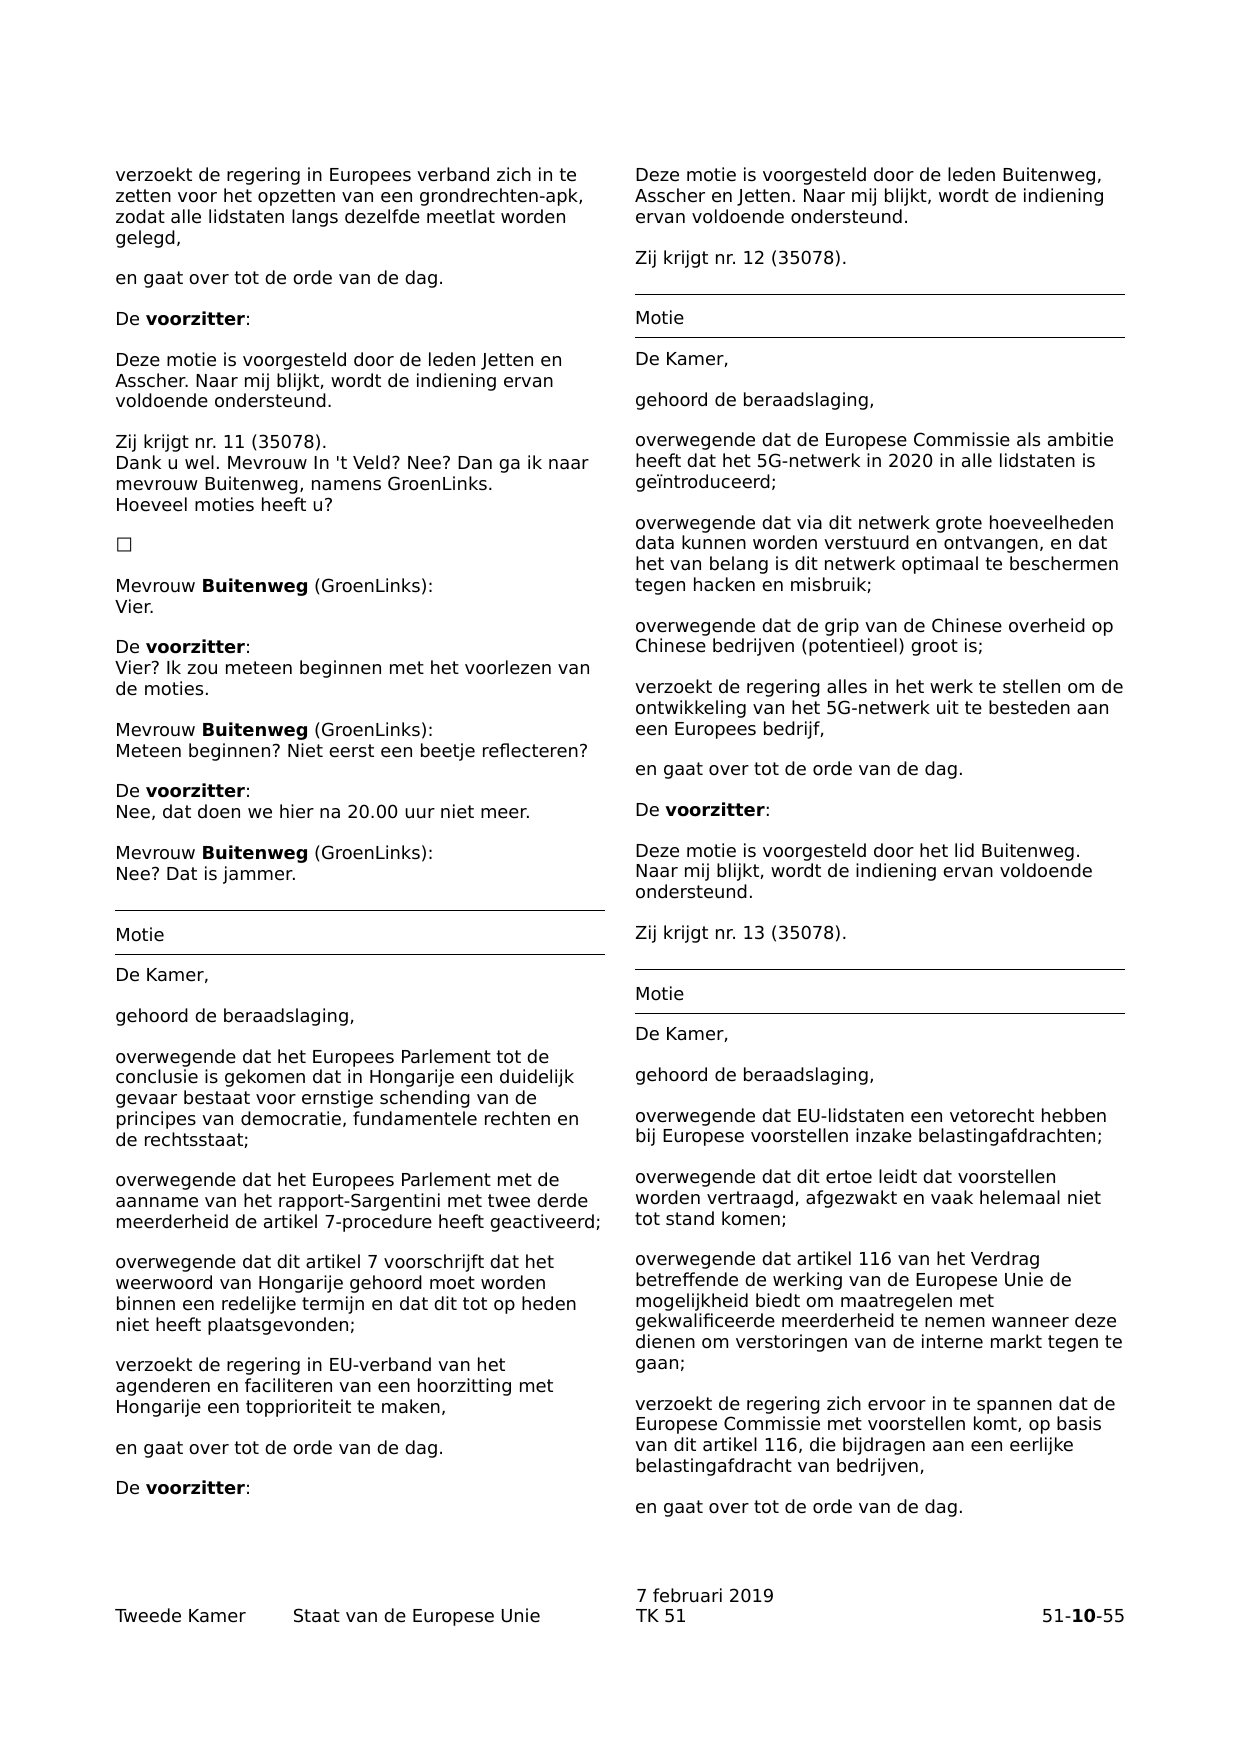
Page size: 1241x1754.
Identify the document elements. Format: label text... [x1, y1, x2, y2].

text Zij krijgt nr. 12 (35078). [635, 247, 1125, 268]
text overwegende dat het Europees Parlement met de aanname van het rapport-Sargentini met twee derde meerderheid de artikel 7-procedure heeft geactiveerd; [115, 1170, 605, 1232]
text ⬜ [115, 535, 605, 556]
text overwegende dat dit ertoe leidt dat voorstellen worden vertraagd, afgezwakt en vaak helemaal niet tot stand komen; [635, 1167, 1125, 1229]
text De voorzitter: [115, 781, 605, 802]
text De voorzitter: [115, 637, 605, 658]
text Dank u wel. Mevrouw In 't Veld? Nee? Dan ga ik naar mevrouw Buitenweg, namens GroenLinks. [115, 453, 605, 494]
text gehoord de beraadslaging, [635, 389, 1125, 410]
text Zij krijgt nr. 11 (35078). [115, 432, 605, 453]
text Nee, dat doen we hier na 20.00 uur niet meer. [115, 802, 605, 823]
text Meteen beginnen? Niet eerst een beetje reflecteren? [115, 741, 605, 761]
text Motie [635, 308, 1125, 329]
text verzoekt de regering in EU-verband van het agenderen en faciliteren van een hoorzitting met Hongarije een topprioriteit te maken, [115, 1355, 605, 1417]
text en gaat over tot de orde van de dag. [115, 268, 605, 289]
text overwegende dat EU-lidstaten een vetorecht hebben bij Europese voorstellen inzake belastingafdrachten; [635, 1106, 1125, 1147]
text Nee? Dat is jammer. [115, 864, 605, 884]
text verzoekt de regering in Europees verband zich in te zetten voor het opzetten van een grondrechten-apk, zodat alle lidstaten langs dezelfde meetlat worden gelegd, [115, 165, 605, 248]
text gehoord de beraadslaging, [115, 1006, 605, 1027]
text Deze motie is voorgesteld door de leden Jetten en Asscher. Naar mij blijkt, wordt de indiening ervan voldoende ondersteund. [115, 350, 605, 412]
text De Kamer, [635, 1024, 1125, 1045]
text Hoeveel moties heeft u? [115, 494, 605, 515]
text Mevrouw Buitenweg (GroenLinks): [115, 720, 605, 741]
text Vier? Ik zou meteen beginnen met het voorlezen van de moties. [115, 658, 605, 700]
text verzoekt de regering alles in het werk te stellen om de ontwikkeling van het 5G-netwerk uit te besteden aan een Europees bedrijf, [635, 677, 1125, 739]
text De Kamer, [115, 965, 605, 986]
text overwegende dat de Europese Commissie als ambitie heeft dat het 5G-netwerk in 2020 in alle lidstaten is geïntroduceerd; [635, 430, 1125, 492]
text Motie [115, 924, 605, 945]
text verzoekt de regering zich ervoor in te spannen dat de Europese Commissie met voorstellen komt, op basis van dit artikel 116, die bijdragen aan een eerlijke belastingafdracht van bedrijven, [635, 1393, 1125, 1476]
text De voorzitter: [115, 1478, 605, 1499]
text overwegende dat via dit netwerk grote hoeveelheden data kunnen worden verstuurd en ontvangen, en dat het van belang is dit netwerk optimaal te beschermen tegen hacken en misbruik; [635, 512, 1125, 595]
text en gaat over tot de orde van de dag. [635, 759, 1125, 780]
text en gaat over tot de orde van de dag. [635, 1496, 1125, 1517]
text overwegende dat het Europees Parlement tot de conclusie is gekomen dat in Hongarije een duidelijk gevaar bestaat voor ernstige schending van de principes van democratie, fundamentele rechten en de rechtsstaat; [115, 1047, 605, 1150]
text Zij krijgt nr. 13 (35078). [635, 923, 1125, 943]
text De voorzitter: [635, 800, 1125, 821]
text Mevrouw Buitenweg (GroenLinks): [115, 843, 605, 864]
text Deze motie is voorgesteld door het lid Buitenweg. Naar mij blijkt, wordt de indiening ervan voldoende ondersteund. [635, 841, 1125, 903]
text Deze motie is voorgesteld door de leden Buitenweg, Asscher en Jetten. Naar mij blijkt, wordt de indiening ervan voldoende ondersteund. [635, 165, 1125, 227]
text Vier. [115, 597, 605, 617]
text overwegende dat artikel 116 van het Verdrag betreffende de werking van de Europese Unie de mogelijkheid biedt om maatregelen met gekwalificeerde meerderheid te nemen wanneer deze dienen om verstoringen van de interne markt tegen te gaan; [635, 1249, 1125, 1373]
text Motie [635, 983, 1125, 1004]
text overwegende dat de grip van de Chinese overheid op Chinese bedrijven (potentieel) groot is; [635, 615, 1125, 657]
text De Kamer, [635, 349, 1125, 369]
text en gaat over tot de orde van de dag. [115, 1437, 605, 1458]
text Mevrouw Buitenweg (GroenLinks): [115, 576, 605, 597]
text De voorzitter: [115, 309, 605, 330]
text overwegende dat dit artikel 7 voorschrijft dat het weerwoord van Hongarije gehoord moet worden binnen een redelijke termijn en dat dit tot op heden niet heeft plaatsgevonden; [115, 1252, 605, 1335]
text gehoord de beraadslaging, [635, 1065, 1125, 1086]
